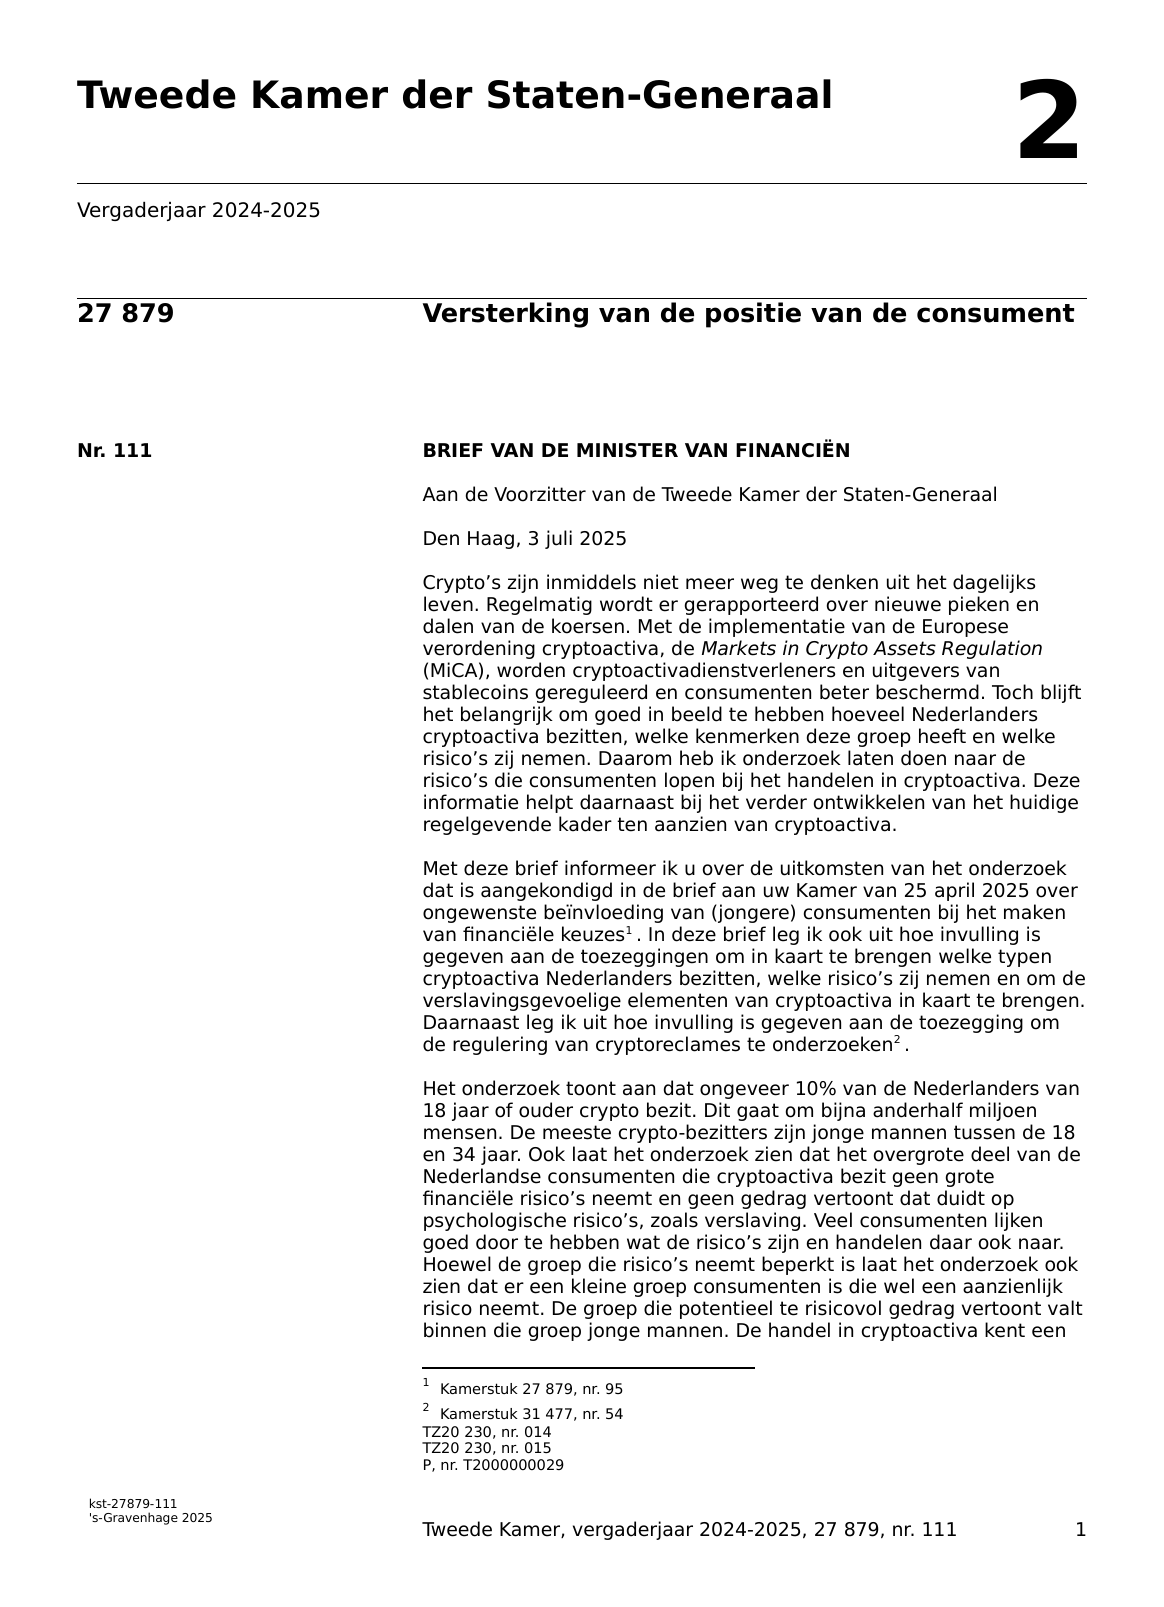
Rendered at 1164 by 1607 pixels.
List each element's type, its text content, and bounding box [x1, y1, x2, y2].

table_header 2 [886, 59, 1087, 183]
text Kamerstuk 27 879, nr. 95 [422, 1377, 1087, 1399]
text Den Haag, 3 juli 2025 [422, 528, 1087, 550]
text Crypto’s zijn inmiddels niet meer weg te denken uit het dagelijks leven. Regelmatig wordt er gerapporteerd over nieuwe pieken en dalen van de koersen. Met de implementatie van de Europese verordening cryptoactiva, de Markets in Crypto Assets Regulation (MiCA), worden cryptoactivadienstverleners en uitgevers van stablecoins gereguleerd en consumenten beter beschermd. Toch blijft het belangrijk om goed in beeld te hebben hoeveel Nederlanders cryptoactiva bezitten, welke kenmerken deze groep heeft en welke risico’s zij nemen. Daarom heb ik onderzoek laten doen naar de risico’s die consumenten lopen bij het handelen in cryptoactiva. Deze informatie helpt daarnaast bij het verder ontwikkelen van het huidige regelgevende kader ten aanzien van cryptoactiva. [422, 572, 1087, 836]
text Aan de Voorzitter van de Tweede Kamer der Staten-Generaal [422, 484, 1087, 506]
text kst-27879-111 [88, 1497, 323, 1511]
table_cell Vergaderjaar 2024-2025 [77, 184, 1087, 298]
text TZ20 230, nr. 014 [422, 1424, 1087, 1441]
text Met deze brief informeer ik u over de uitkomsten van het onderzoek dat is aangekondigd in de brief aan uw Kamer van 25 april 2025 over ongewenste beïnvloeding van (jongere) consumenten bij het maken van financiële keuzes. In deze brief leg ik ook uit hoe invulling is gegeven aan de toezeggingen om in kaart te brengen welke typen cryptoactiva Nederlanders bezitten, welke risico’s zij nemen en om de verslavingsgevoelige elementen van cryptoactiva in kaart te brengen. Daarnaast leg ik uit hoe invulling is gegeven aan de toezegging om de regulering van cryptoreclames te onderzoeken. [422, 858, 1087, 1056]
subtitle 27 879 Versterking van de positie van de consument [77, 299, 1087, 329]
text 's-Gravenhage 2025 [88, 1511, 323, 1525]
text Het onderzoek toont aan dat ongeveer 10% van de Nederlanders van 18 jaar of ouder crypto bezit. Dit gaat om bijna anderhalf miljoen mensen. De meeste crypto-bezitters zijn jonge mannen tussen de 18 en 34 jaar. Ook laat het onderzoek zien dat het overgrote deel van de Nederlandse consumenten die cryptoactiva bezit geen grote financiële risico’s neemt en geen gedrag vertoont dat duidt op psychologische risico’s, zoals verslaving. Veel consumenten lijken goed door te hebben wat de risico’s zijn en handelen daar ook naar. Hoewel de groep die risico’s neemt beperkt is laat het onderzoek ook zien dat er een kleine groep consumenten is die wel een aanzienlijk risico neemt. De groep die potentieel te risicovol gedrag vertoont valt binnen die groep jonge mannen. De handel in cryptoactiva kent een [422, 1078, 1087, 1342]
table_header Tweede Kamer der Staten-Generaal [77, 59, 886, 183]
subtitle Nr. 111 BRIEF VAN DE MINISTER VAN FINANCIËN [77, 440, 1087, 462]
text TZ20 230, nr. 015 [422, 1441, 1087, 1457]
text P, nr. T2000000029 [422, 1457, 1087, 1474]
text Kamerstuk 31 477, nr. 54 [422, 1402, 1087, 1424]
